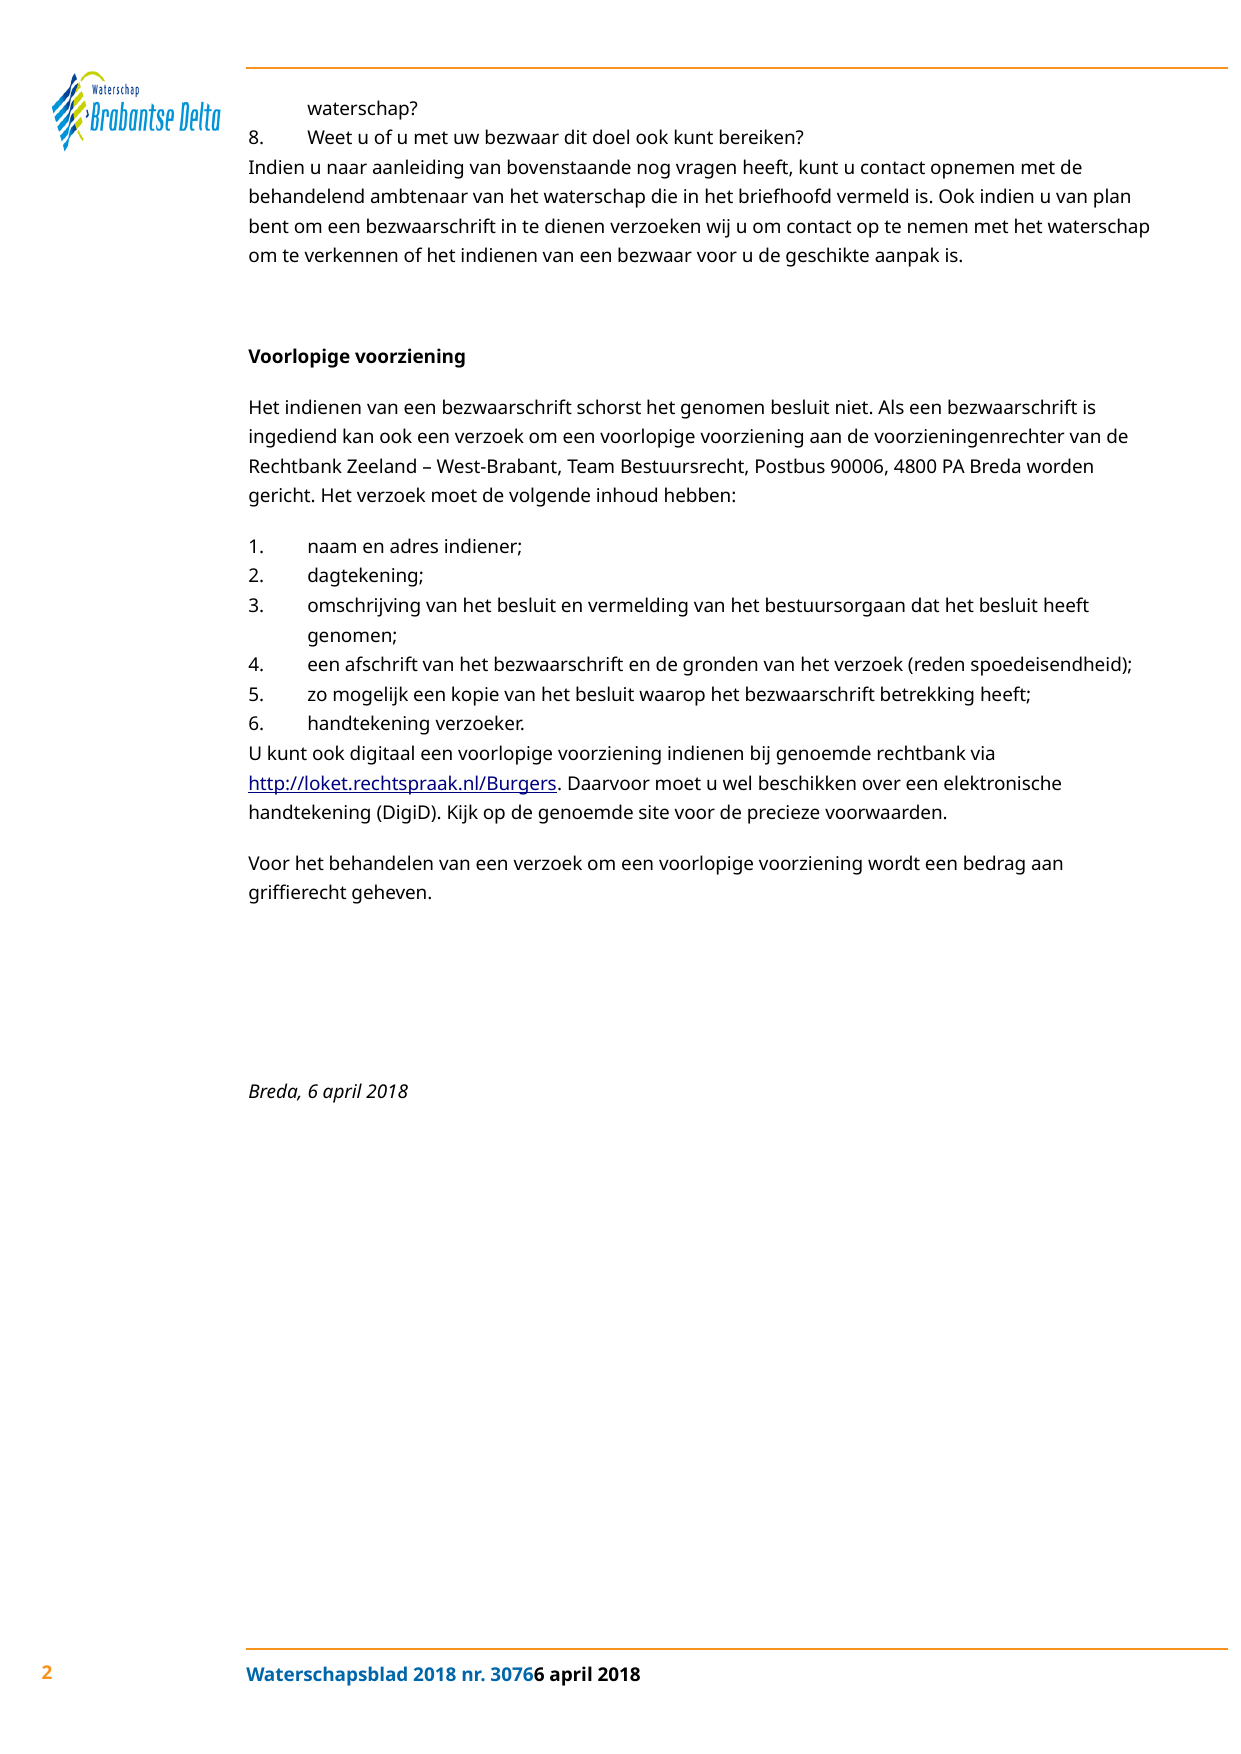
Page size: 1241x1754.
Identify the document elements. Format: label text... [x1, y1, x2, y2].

list een afschrift van het bezwaarschrift en de gronden van het verzoek (reden spoedeisendheid); [248, 651, 1152, 677]
text Indien u naar aanleiding van bovenstaande nog vragen heeft, kunt u contact opnemen met de behandelend ambtenaar van het waterschap die in het briefhoofd vermeld is. Ook indien u van plan bent om een bezwaarschrift in te dienen verzoeken wij u om contact op te nemen met het waterschap om te verkennen of het indienen van een bezwaar voor u de geschikte aanpak is. [248, 154, 1152, 268]
list omschrijving van het besluit en vermelding van het bestuursorgaan dat het besluit heeft genomen; [248, 592, 1152, 648]
list handtekening verzoeker. [248, 711, 1152, 736]
text Voor het behandelen van een verzoek om een voorlopige voorziening wordt een bedrag aan griffierecht geheven. [248, 850, 1152, 905]
text Breda, 6 april 2018 [248, 1078, 1152, 1104]
text U kunt ook digitaal een voorlopige voorziening indienen bij genoemde rechtbank via http://loket.rechtspraak.nl/Burgers. Daarvoor moet u wel beschikken over een elektronische handtekening (DigiD). Kijk op de genoemde site voor de precieze voorwaarden. [248, 740, 1152, 825]
list Weet u of u met uw bezwaar dit doel ook kunt bereiken? [248, 124, 1152, 150]
picture [41, 47, 231, 172]
list waterschap? [248, 95, 1152, 121]
list dagtekening; [248, 563, 1152, 588]
list naam en adres indiener; [248, 533, 1152, 559]
list zo mogelijk een kopie van het besluit waarop het bezwaarschrift betrekking heeft; [248, 681, 1152, 707]
text Voorlopige voorziening [248, 343, 1152, 369]
text Het indienen van een bezwaarschrift schorst het genomen besluit niet. Als een bezwaarschrift is ingediend kan ook een verzoek om een voorlopige voorziening aan de voorzieningenrechter van de Rechtbank Zeeland – West-Brabant, Team Bestuursrecht, Postbus 90006, 4800 PA Breda worden gericht. Het verzoek moet de volgende inhoud hebben: [248, 394, 1152, 508]
